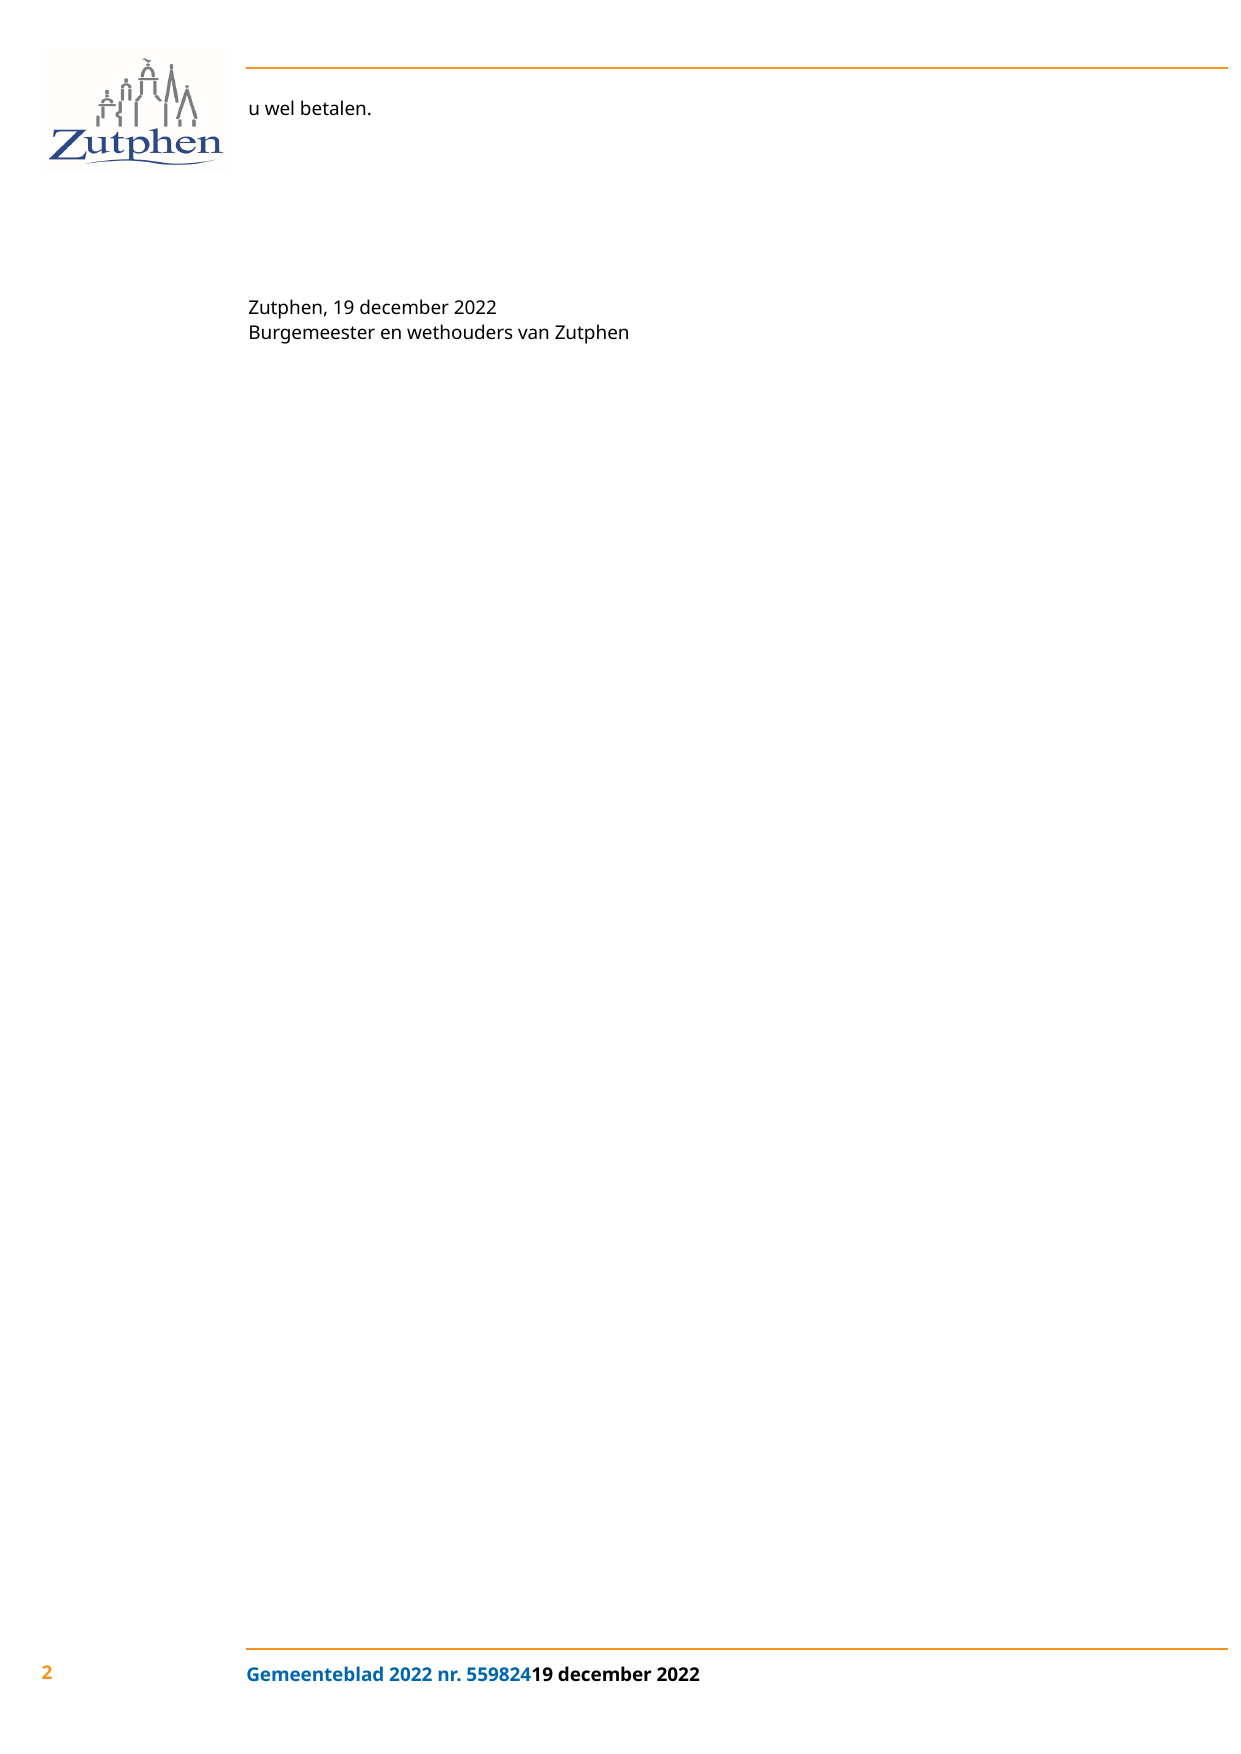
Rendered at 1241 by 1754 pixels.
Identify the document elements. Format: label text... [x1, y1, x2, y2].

text Burgemeester en wethouders van Zutphen [248, 319, 1152, 345]
picture [41, 47, 231, 172]
text Zutphen, 19 december 2022 [248, 294, 1152, 319]
text u wel betalen. [248, 95, 1152, 121]
